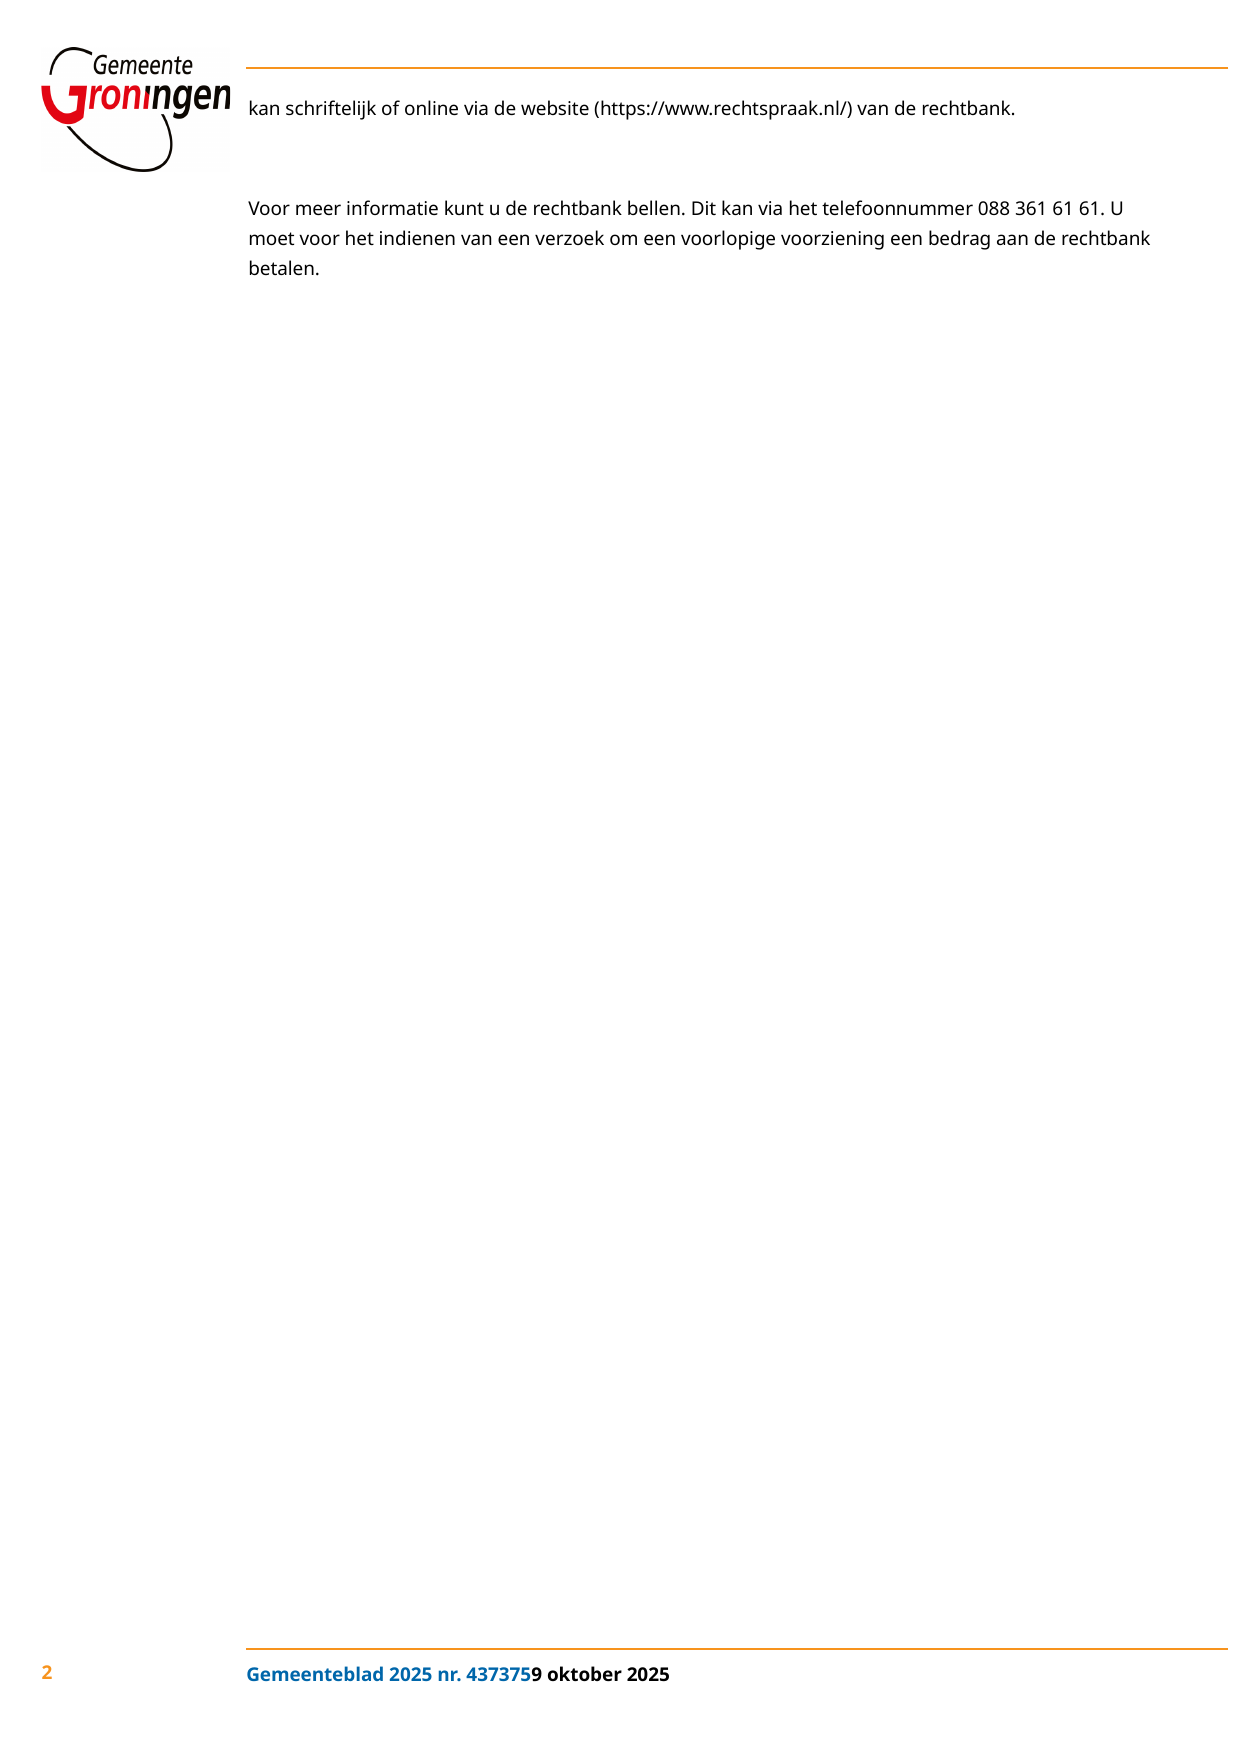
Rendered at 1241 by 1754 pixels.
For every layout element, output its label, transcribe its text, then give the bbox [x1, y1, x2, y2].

text Voor meer informatie kunt u de rechtbank bellen. Dit kan via het telefoonnummer 088 361 61 61. U moet voor het indienen van een verzoek om een voorlopige voorziening een bedrag aan de rechtbank betalen. [248, 196, 1152, 281]
text kan schriftelijk of online via de website (https://www.rechtspraak.nl/) van de rechtbank. [248, 95, 1152, 121]
picture [41, 47, 231, 172]
